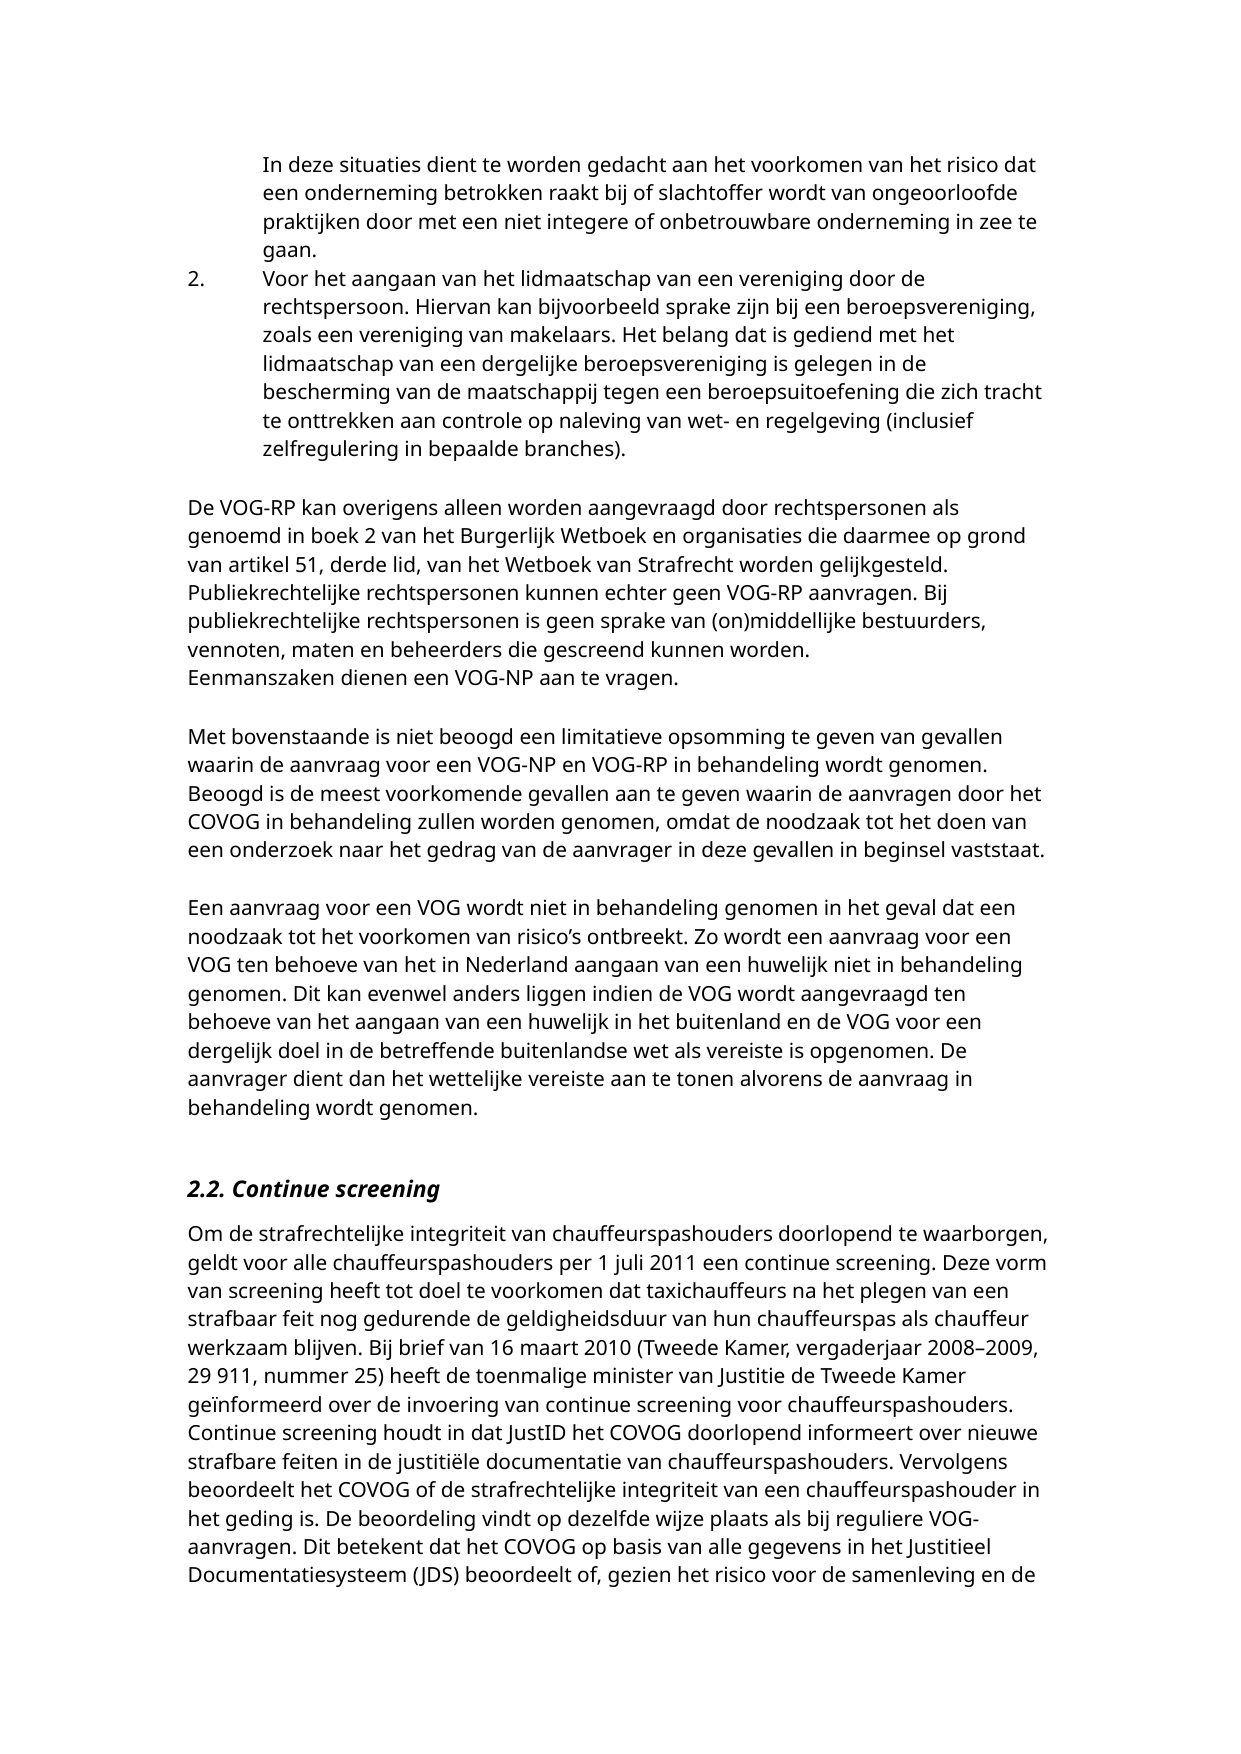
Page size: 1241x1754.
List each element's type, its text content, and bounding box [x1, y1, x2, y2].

list Voor het aangaan van het lidmaatschap van een vereniging door de rechtspersoon. Hiervan kan bijvoorbeeld sprake zijn bij een beroepsvereniging, zoals een vereniging van makelaars. Het belang dat is gediend met het lidmaatschap van een dergelijke beroepsvereniging is gelegen in de bescherming van de maatschappij tegen een beroepsuitoefening die zich tracht te onttrekken aan controle op naleving van wet- en regelgeving (inclusief zelfregulering in bepaalde branches). [187, 264, 1053, 463]
text Met bovenstaande is niet beoogd een limitatieve opsomming te geven van gevallen waarin de aanvraag voor een VOG-NP en VOG-RP in behandeling wordt genomen. Beoogd is de meest voorkomende gevallen aan te geven waarin de aanvragen door het COVOG in behandeling zullen worden genomen, omdat de noodzaak tot het doen van een onderzoek naar het gedrag van de aanvrager in deze gevallen in beginsel vaststaat. [187, 722, 1053, 864]
text Eenmanszaken dienen een VOG-NP aan te vragen. [187, 663, 1053, 692]
text De VOG-RP kan overigens alleen worden aangevraagd door rechtspersonen als genoemd in boek 2 van het Burgerlijk Wetboek en organisaties die daarmee op grond van artikel 51, derde lid, van het Wetboek van Strafrecht worden gelijkgesteld. Publiekrechtelijke rechtspersonen kunnen echter geen VOG-RP aanvragen. Bij publiekrechtelijke rechtspersonen is geen sprake van (on)middellijke bestuurders, vennoten, maten en beheerders die gescreend kunnen worden. [187, 493, 1053, 663]
text Een aanvraag voor een VOG wordt niet in behandeling genomen in het geval dat een noodzaak tot het voorkomen van risico’s ontbreekt. Zo wordt een aanvraag voor een VOG ten behoeve van het in Nederland aangaan van een huwelijk niet in behandeling genomen. Dit kan evenwel anders liggen indien de VOG wordt aangevraagd ten behoeve van het aangaan van een huwelijk in het buitenland en de VOG voor een dergelijk doel in de betreffende buitenlandse wet als vereiste is opgenomen. De aanvrager dient dan het wettelijke vereiste aan te tonen alvorens de aanvraag in behandeling wordt genomen. [187, 893, 1053, 1121]
text Continue screening houdt in dat JustID het COVOG doorlopend informeert over nieuwe strafbare feiten in de justitiële documentatie van chauffeurspashouders. Vervolgens beoordeelt het COVOG of de strafrechtelijke integriteit van een chauffeurspashouder in het geding is. De beoordeling vindt op dezelfde wijze plaats als bij reguliere VOG-aanvragen. Dit betekent dat het COVOG op basis van alle gegevens in het Justitieel Documentatiesysteem (JDS) beoordeelt of, gezien het risico voor de samenleving en de [187, 1418, 1053, 1589]
subtitle 2.2. Continue screening [187, 1173, 1053, 1204]
list In deze situaties dient te worden gedacht aan het voorkomen van het risico dat een onderneming betrokken raakt bij of slachtoffer wordt van ongeoorloofde praktijken door met een niet integere of onbetrouwbare onderneming in zee te gaan. [187, 150, 1053, 264]
text Om de strafrechtelijke integriteit van chauffeurspashouders doorlopend te waarborgen, geldt voor alle chauffeurspashouders per 1 juli 2011 een continue screening. Deze vorm van screening heeft tot doel te voorkomen dat taxichauffeurs na het plegen van een strafbaar feit nog gedurende de geldigheidsduur van hun chauffeurspas als chauffeur werkzaam blijven. Bij brief van 16 maart 2010 (Tweede Kamer, vergaderjaar 2008–2009, 29 911, nummer 25) heeft de toenmalige minister van Justitie de Tweede Kamer geïnformeerd over de invoering van continue screening voor chauffeurspashouders. [187, 1219, 1053, 1418]
